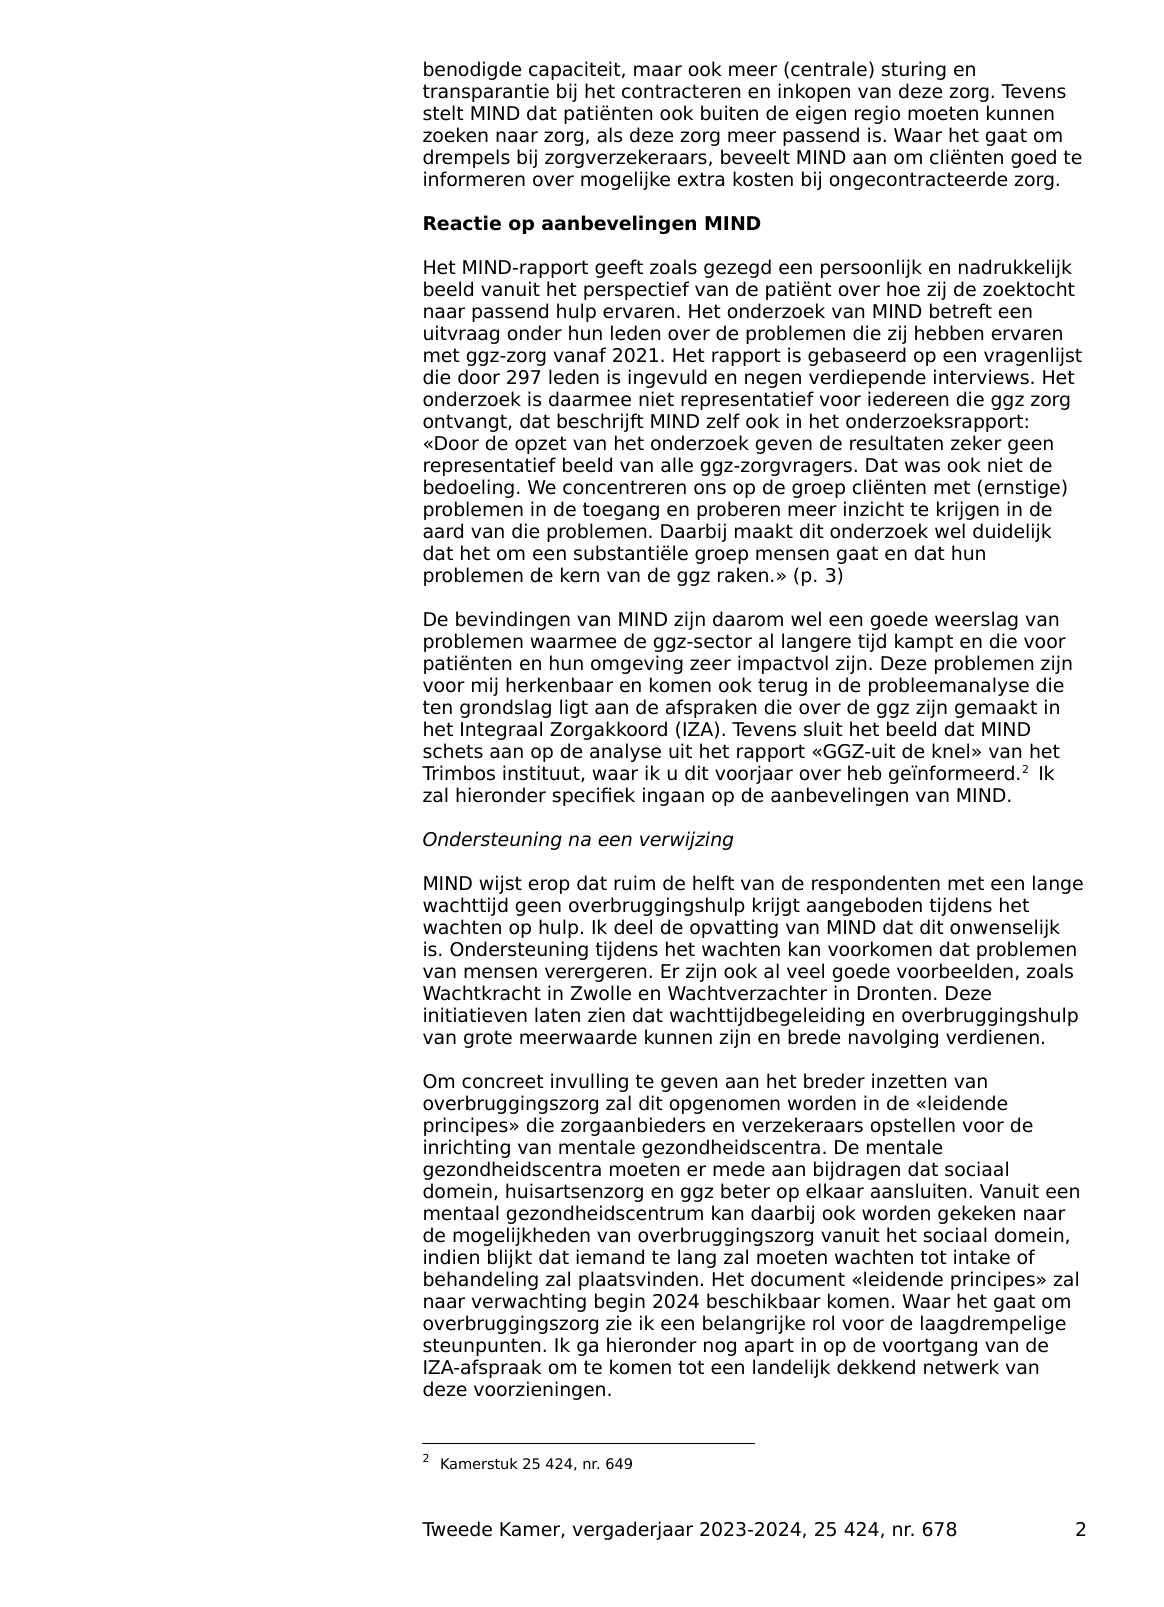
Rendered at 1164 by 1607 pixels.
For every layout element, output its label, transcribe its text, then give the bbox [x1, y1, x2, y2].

text Kamerstuk 25 424, nr. 649 [422, 1452, 1087, 1474]
text Om concreet invulling te geven aan het breder inzetten van overbruggingszorg zal dit opgenomen worden in de «leidende principes» die zorgaanbieders en verzekeraars opstellen voor de inrichting van mentale gezondheidscentra. De mentale gezondheidscentra moeten er mede aan bijdragen dat sociaal domein, huisartsenzorg en ggz beter op elkaar aansluiten. Vanuit een mentaal gezondheidscentrum kan daarbij ook worden gekeken naar de mogelijkheden van overbruggingszorg vanuit het sociaal domein, indien blijkt dat iemand te lang zal moeten wachten tot intake of behandeling zal plaatsvinden. Het document «leidende principes» zal naar verwachting begin 2024 beschikbaar komen. Waar het gaat om overbruggingszorg zie ik een belangrijke rol voor de laagdrempelige steunpunten. Ik ga hieronder nog apart in op de voortgang van de IZA-afspraak om te komen tot een landelijk dekkend netwerk van deze voorzieningen. [422, 1071, 1087, 1401]
subtitle Ondersteuning na een verwijzing [422, 829, 1087, 851]
text MIND wijst erop dat ruim de helft van de respondenten met een lange wachttijd geen overbruggingshulp krijgt aangeboden tijdens het wachten op hulp. Ik deel de opvatting van MIND dat dit onwenselijk is. Ondersteuning tijdens het wachten kan voorkomen dat problemen van mensen verergeren. Er zijn ook al veel goede voorbeelden, zoals Wachtkracht in Zwolle en Wachtverzachter in Dronten. Deze initiatieven laten zien dat wachttijdbegeleiding en overbruggingshulp van grote meerwaarde kunnen zijn en brede navolging verdienen. [422, 873, 1087, 1049]
subtitle Reactie op aanbevelingen MIND [422, 213, 1087, 235]
text benodigde capaciteit, maar ook meer (centrale) sturing en transparantie bij het contracteren en inkopen van deze zorg. Tevens stelt MIND dat patiënten ook buiten de eigen regio moeten kunnen zoeken naar zorg, als deze zorg meer passend is. Waar het gaat om drempels bij zorgverzekeraars, beveelt MIND aan om cliënten goed te informeren over mogelijke extra kosten bij ongecontracteerde zorg. [422, 59, 1087, 191]
text De bevindingen van MIND zijn daarom wel een goede weerslag van problemen waarmee de ggz-sector al langere tijd kampt en die voor patiënten en hun omgeving zeer impactvol zijn. Deze problemen zijn voor mij herkenbaar en komen ook terug in de probleemanalyse die ten grondslag ligt aan de afspraken die over de ggz zijn gemaakt in het Integraal Zorgakkoord (IZA). Tevens sluit het beeld dat MIND schets aan op de analyse uit het rapport «GGZ-uit de knel» van het Trimbos instituut, waar ik u dit voorjaar over heb geïnformeerd. Ik zal hieronder specifiek ingaan op de aanbevelingen van MIND. [422, 609, 1087, 807]
text Het MIND-rapport geeft zoals gezegd een persoonlijk en nadrukkelijk beeld vanuit het perspectief van de patiënt over hoe zij de zoektocht naar passend hulp ervaren. Het onderzoek van MIND betreft een uitvraag onder hun leden over de problemen die zij hebben ervaren met ggz-zorg vanaf 2021. Het rapport is gebaseerd op een vragenlijst die door 297 leden is ingevuld en negen verdiepende interviews. Het onderzoek is daarmee niet representatief voor iedereen die ggz zorg ontvangt, dat beschrijft MIND zelf ook in het onderzoeksrapport: «Door de opzet van het onderzoek geven de resultaten zeker geen representatief beeld van alle ggz-zorgvragers. Dat was ook niet de bedoeling. We concentreren ons op de groep cliënten met (ernstige) problemen in de toegang en proberen meer inzicht te krijgen in de aard van die problemen. Daarbij maakt dit onderzoek wel duidelijk dat het om een substantiële groep mensen gaat en dat hun problemen de kern van de ggz raken.» (p. 3) [422, 257, 1087, 587]
